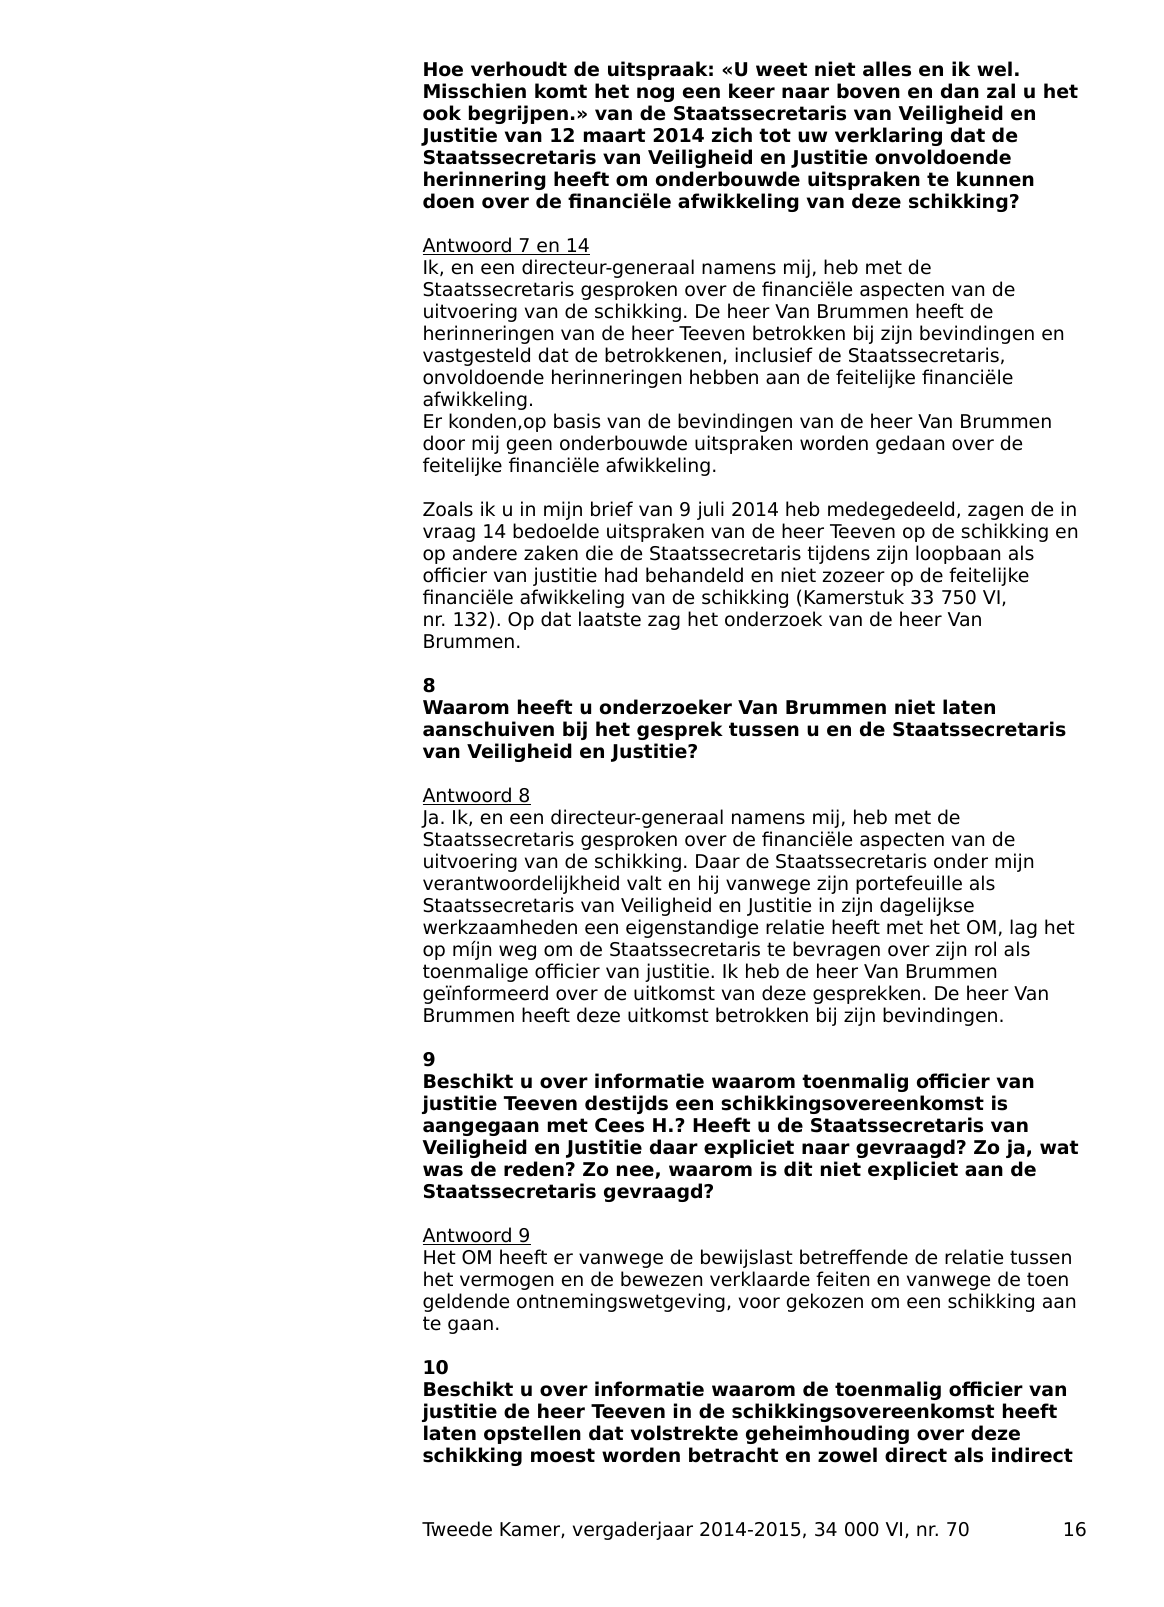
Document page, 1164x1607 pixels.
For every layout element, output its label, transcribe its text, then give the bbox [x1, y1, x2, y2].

text Zoals ik u in mijn brief van 9 juli 2014 heb medegedeeld, zagen de in vraag 14 bedoelde uitspraken van de heer Teeven op de schikking en op andere zaken die de Staatssecretaris tijdens zijn loopbaan als officier van justitie had behandeld en niet zozeer op de feitelijke financiële afwikkeling van de schikking (Kamerstuk 33 750 VI, nr. 132). Op dat laatste zag het onderzoek van de heer Van Brummen. [422, 499, 1087, 653]
text Het OM heeft er vanwege de bewijslast betreffende de relatie tussen het vermogen en de bewezen verklaarde feiten en vanwege de toen geldende ontnemingswetgeving, voor gekozen om een schikking aan te gaan. [422, 1247, 1087, 1335]
text Ik, en een directeur-generaal namens mij, heb met de Staatssecretaris gesproken over de financiële aspecten van de uitvoering van de schikking. De heer Van Brummen heeft de herinneringen van de heer Teeven betrokken bij zijn bevindingen en vastgesteld dat de betrokkenen, inclusief de Staatssecretaris, onvoldoende herinneringen hebben aan de feitelijke financiële afwikkeling. [422, 257, 1087, 411]
text Hoe verhoudt de uitspraak: «U weet niet alles en ik wel. Misschien komt het nog een keer naar boven en dan zal u het ook begrijpen.» van de Staatssecretaris van Veiligheid en Justitie van 12 maart 2014 zich tot uw verklaring dat de Staatssecretaris van Veiligheid en Justitie onvoldoende herinnering heeft om onderbouwde uitspraken te kunnen doen over de financiële afwikkeling van deze schikking? [422, 59, 1087, 213]
text Er konden,op basis van de bevindingen van de heer Van Brummen door mij geen onderbouwde uitspraken worden gedaan over de feitelijke financiële afwikkeling. [422, 411, 1087, 477]
text Antwoord 8 [422, 785, 1087, 807]
text Waarom heeft u onderzoeker Van Brummen niet laten aanschuiven bij het gesprek tussen u en de Staatssecretaris van Veiligheid en Justitie? [422, 697, 1087, 763]
text 8 [422, 675, 1087, 697]
text Ja. Ik, en een directeur-generaal namens mij, heb met de Staatssecretaris gesproken over de financiële aspecten van de uitvoering van de schikking. Daar de Staatssecretaris onder mijn verantwoordelijkheid valt en hij vanwege zijn portefeuille als Staatssecretaris van Veiligheid en Justitie in zijn dagelijkse werkzaamheden een eigenstandige relatie heeft met het OM, lag het op míjn weg om de Staatssecretaris te bevragen over zijn rol als toenmalige officier van justitie. Ik heb de heer Van Brummen geïnformeerd over de uitkomst van deze gesprekken. De heer Van Brummen heeft deze uitkomst betrokken bij zijn bevindingen. [422, 807, 1087, 1027]
text Antwoord 7 en 14 [422, 235, 1087, 257]
text 9 [422, 1049, 1087, 1071]
text Beschikt u over informatie waarom toenmalig officier van justitie Teeven destijds een schikkingsovereenkomst is aangegaan met Cees H.? Heeft u de Staatssecretaris van Veiligheid en Justitie daar expliciet naar gevraagd? Zo ja, wat was de reden? Zo nee, waarom is dit niet expliciet aan de Staatssecretaris gevraagd? [422, 1071, 1087, 1203]
text Beschikt u over informatie waarom de toenmalig officier van justitie de heer Teeven in de schikkingsovereenkomst heeft laten opstellen dat volstrekte geheimhouding over deze schikking moest worden betracht en zowel direct als indirect [422, 1379, 1087, 1467]
text 10 [422, 1357, 1087, 1379]
text Antwoord 9 [422, 1225, 1087, 1247]
